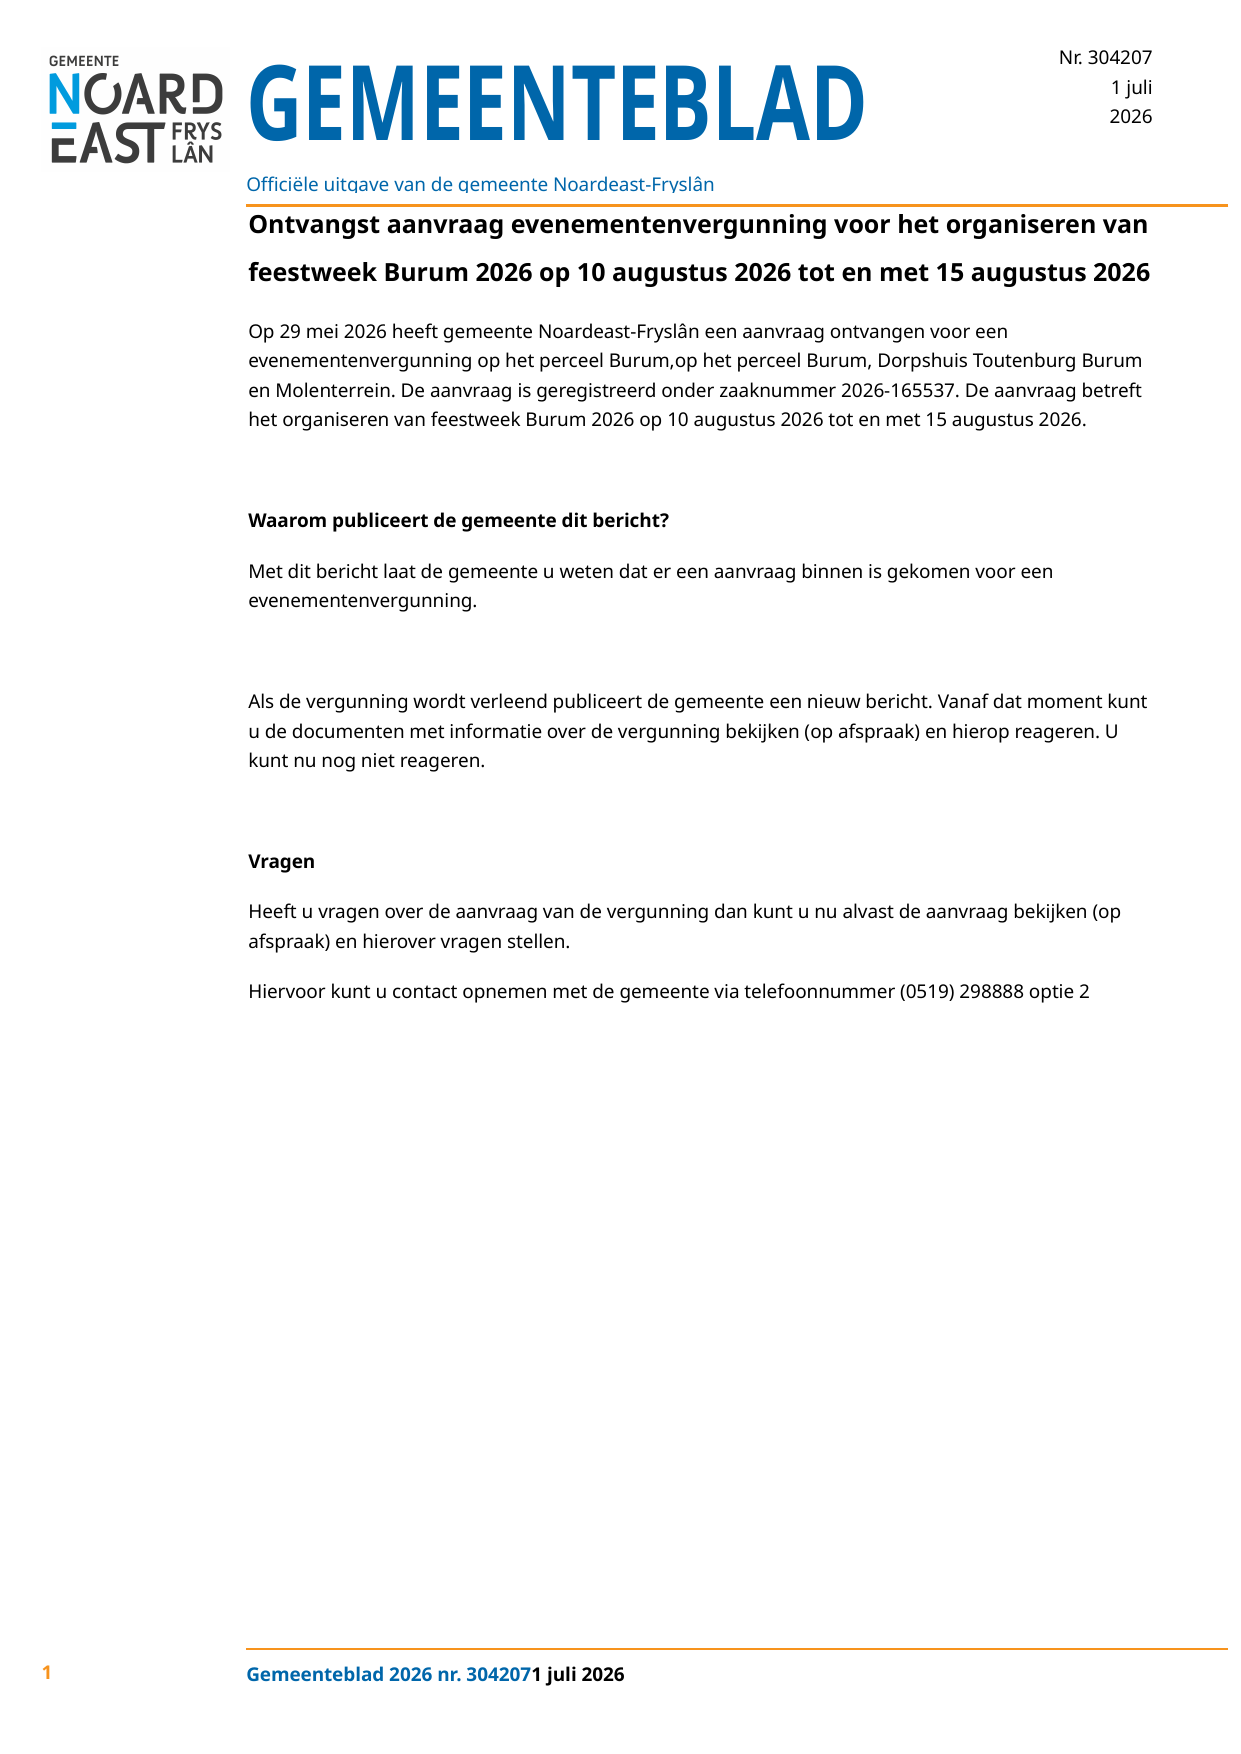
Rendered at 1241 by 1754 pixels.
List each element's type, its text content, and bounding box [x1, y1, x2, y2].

text Waarom publiceert de gemeente dit bericht? [248, 507, 1152, 533]
text Als de vergunning wordt verleend publiceert de gemeente een nieuw bericht. Vanaf dat moment kunt u de documenten met informatie over de vergunning bekijken (op afspraak) en hierop reageren. U kunt nu nog niet reageren. [248, 688, 1152, 773]
picture [41, 47, 231, 172]
text Vragen [248, 848, 1152, 874]
text Heeft u vragen over de aanvraag van de vergunning dan kunt u nu alvast de aanvraag bekijken (op afspraak) en hierover vragen stellen. [248, 899, 1152, 954]
text Hiervoor kunt u contact opnemen met de gemeente via telefoonnummer (0519) 298888 optie 2 [248, 979, 1152, 1004]
text Ontvangst aanvraag evenementenvergunning voor het organiseren van feestweek Burum 2026 op 10 augustus 2026 tot en met 15 augustus 2026 [248, 207, 1152, 288]
text Op 29 mei 2026 heeft gemeente Noardeast-Fryslân een aanvraag ontvangen voor een evenementenvergunning op het perceel Burum,op het perceel Burum, Dorpshuis Toutenburg Burum en Molenterrein. De aanvraag is geregistreerd onder zaaknummer 2026-165537. De aanvraag betreft het organiseren van feestweek Burum 2026 op 10 augustus 2026 tot en met 15 augustus 2026. [248, 318, 1152, 432]
text Met dit bericht laat de gemeente u weten dat er een aanvraag binnen is gekomen voor een evenementenvergunning. [248, 558, 1152, 613]
